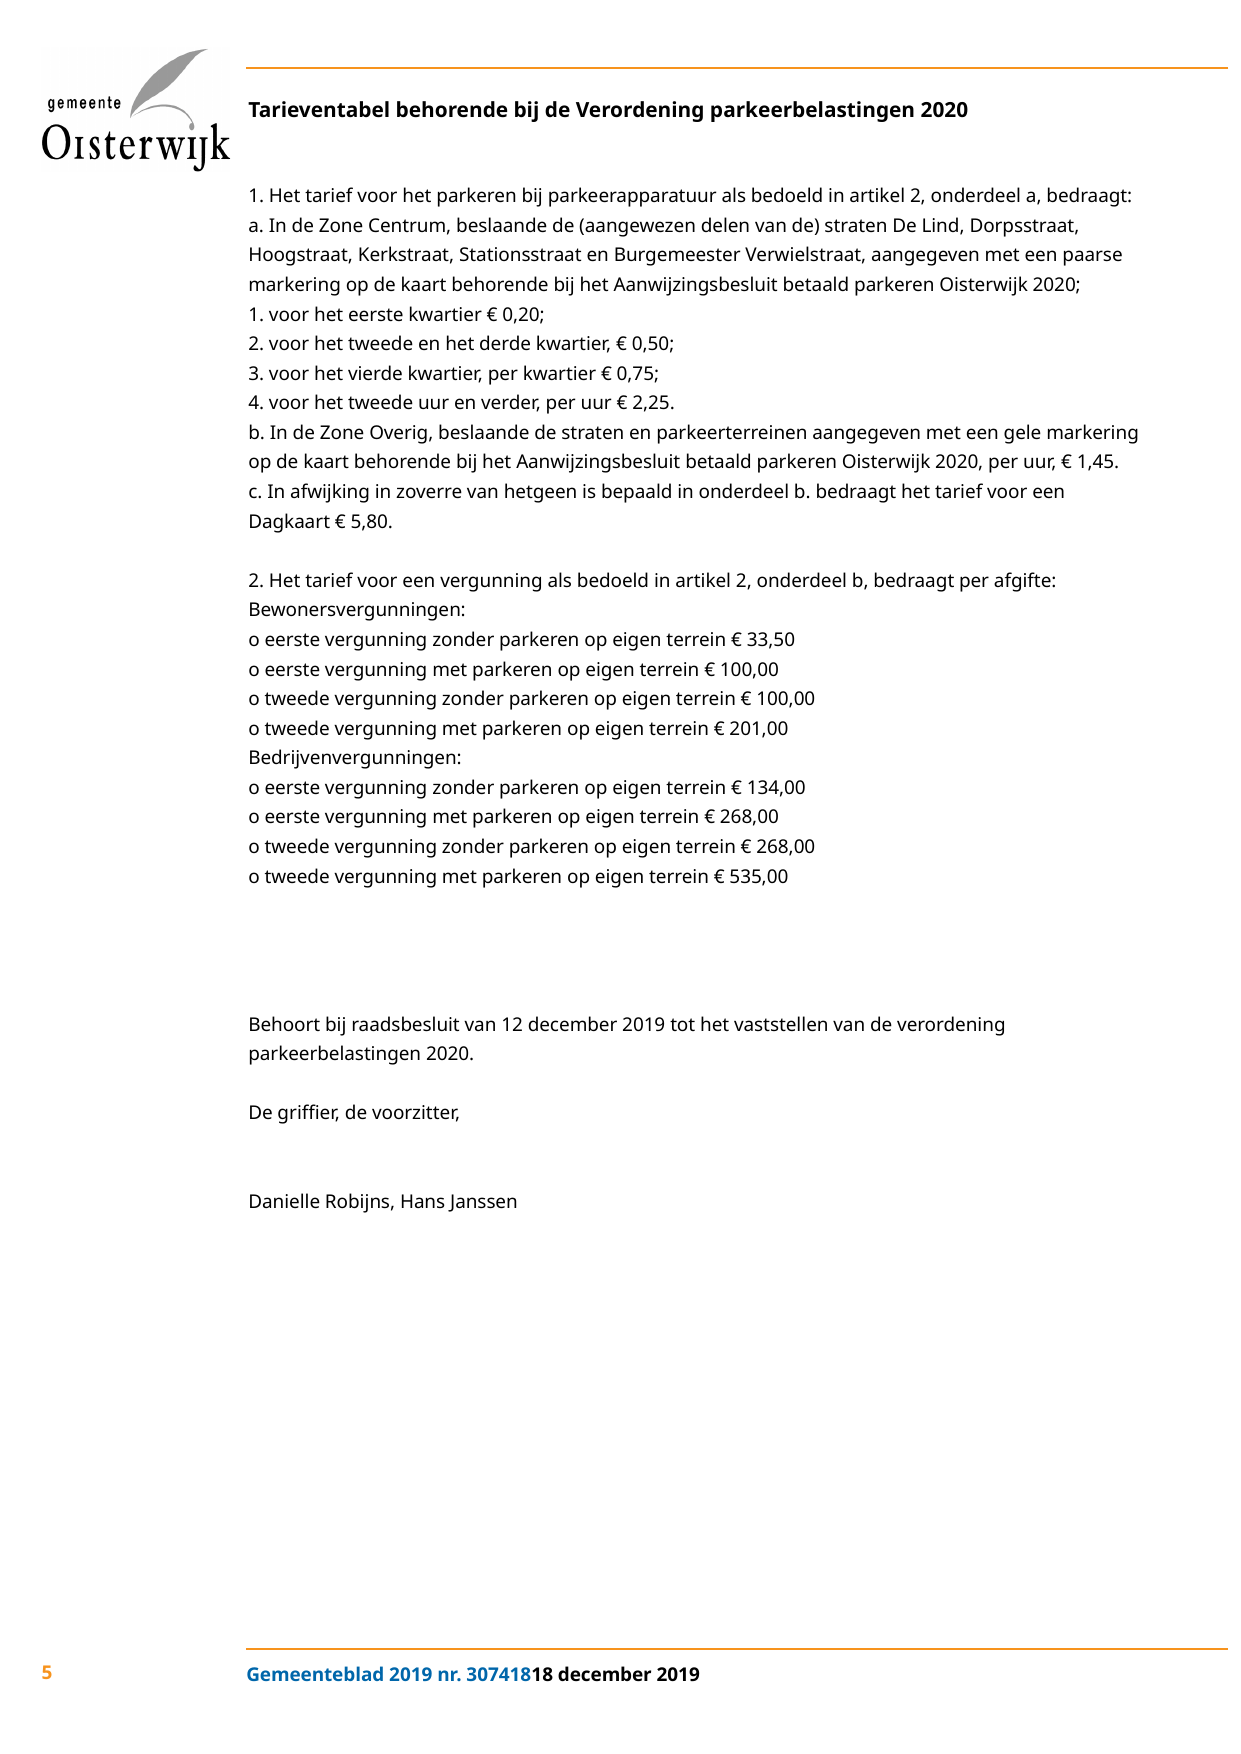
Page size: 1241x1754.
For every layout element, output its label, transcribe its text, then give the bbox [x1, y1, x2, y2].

text De griffier, de voorzitter, [248, 1099, 1152, 1125]
text o tweede vergunning zonder parkeren op eigen terrein € 268,00 [248, 833, 1152, 859]
text o eerste vergunning met parkeren op eigen terrein € 100,00 [248, 656, 1152, 682]
text 4. voor het tweede uur en verder, per uur € 2,25. [248, 389, 1152, 415]
text 1. voor het eerste kwartier € 0,20; [248, 301, 1152, 327]
text o tweede vergunning met parkeren op eigen terrein € 535,00 [248, 863, 1152, 889]
text c. In afwijking in zoverre van hetgeen is bepaald in onderdeel b. bedraagt het tarief voor een Dagkaart € 5,80. [248, 478, 1152, 534]
text 1. Het tarief voor het parkeren bij parkeerapparatuur als bedoeld in artikel 2, onderdeel a, bedraagt: [248, 182, 1152, 208]
text o tweede vergunning met parkeren op eigen terrein € 201,00 [248, 715, 1152, 741]
text b. In de Zone Overig, beslaande de straten en parkeerterreinen aangegeven met een gele markering op de kaart behorende bij het Aanwijzingsbesluit betaald parkeren Oisterwijk 2020, per uur, € 1,45. [248, 419, 1152, 474]
text o tweede vergunning zonder parkeren op eigen terrein € 100,00 [248, 685, 1152, 711]
text a. In de Zone Centrum, beslaande de (aangewezen delen van de) straten De Lind, Dorpsstraat, Hoogstraat, Kerkstraat, Stationsstraat en Burgemeester Verwielstraat, aangegeven met een paarse markering op de kaart behorende bij het Aanwijzingsbesluit betaald parkeren Oisterwijk 2020; [248, 212, 1152, 297]
picture [41, 47, 231, 172]
text o eerste vergunning zonder parkeren op eigen terrein € 134,00 [248, 774, 1152, 800]
text Danielle Robijns, Hans Janssen [248, 1188, 1152, 1214]
text Behoort bij raadsbesluit van 12 december 2019 tot het vaststellen van de verordening parkeerbelastingen 2020. [248, 1011, 1152, 1066]
text 3. voor het vierde kwartier, per kwartier € 0,75; [248, 360, 1152, 386]
text o eerste vergunning met parkeren op eigen terrein € 268,00 [248, 804, 1152, 829]
text Tarieventabel behorende bij de Verordening parkeerbelastingen 2020 [248, 95, 1152, 123]
text Bedrijvenvergunningen: [248, 744, 1152, 770]
text Bewonersvergunningen: [248, 597, 1152, 622]
text 2. Het tarief voor een vergunning als bedoeld in artikel 2, onderdeel b, bedraagt per afgifte: [248, 567, 1152, 593]
text 2. voor het tweede en het derde kwartier, € 0,50; [248, 330, 1152, 356]
text o eerste vergunning zonder parkeren op eigen terrein € 33,50 [248, 626, 1152, 652]
